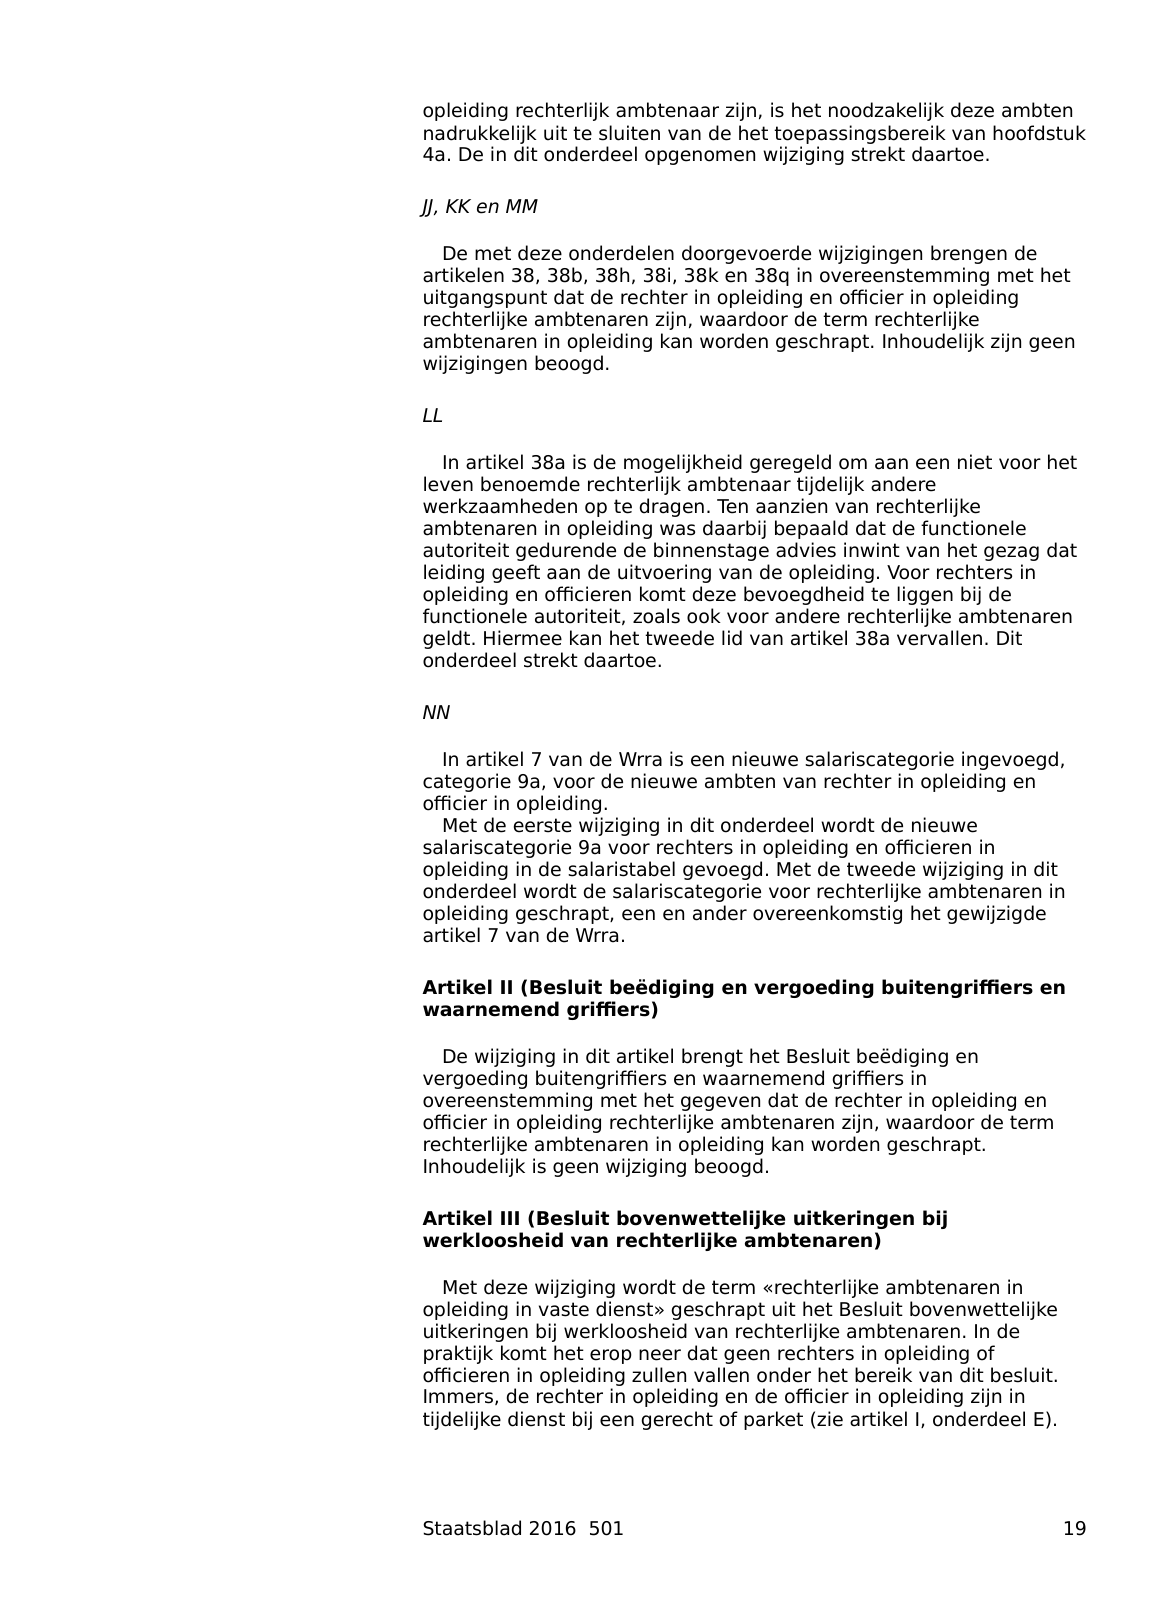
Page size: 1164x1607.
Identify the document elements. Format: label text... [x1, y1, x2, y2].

subtitle NN [422, 702, 1087, 724]
subtitle JJ, KK en MM [422, 196, 1087, 218]
subtitle Artikel III (Besluit bovenwettelijke uitkeringen bij werkloosheid van rechterlijke ambtenaren) [422, 1208, 1087, 1252]
text Met de eerste wijziging in dit onderdeel wordt de nieuwe salariscategorie 9a voor rechters in opleiding en officieren in opleiding in de salaristabel gevoegd. Met de tweede wijziging in dit onderdeel wordt de salariscategorie voor rechterlijke ambtenaren in opleiding geschrapt, een en ander overeenkomstig het gewijzigde artikel 7 van de Wrra. [422, 815, 1087, 947]
subtitle Artikel II (Besluit beëdiging en vergoeding buitengriffiers en waarnemend griffiers) [422, 977, 1087, 1021]
subtitle LL [422, 405, 1087, 427]
text De wijziging in dit artikel brengt het Besluit beëdiging en vergoeding buitengriffiers en waarnemend griffiers in overeenstemming met het gegeven dat de rechter in opleiding en officier in opleiding rechterlijke ambtenaren zijn, waardoor de term rechterlijke ambtenaren in opleiding kan worden geschrapt. Inhoudelijk is geen wijziging beoogd. [422, 1046, 1087, 1178]
text opleiding rechterlijk ambtenaar zijn, is het noodzakelijk deze ambten nadrukkelijk uit te sluiten van de het toepassingsbereik van hoofdstuk 4a. De in dit onderdeel opgenomen wijziging strekt daartoe. [422, 100, 1087, 166]
text In artikel 7 van de Wrra is een nieuwe salariscategorie ingevoegd, categorie 9a, voor de nieuwe ambten van rechter in opleiding en officier in opleiding. [422, 749, 1087, 815]
text In artikel 38a is de mogelijkheid geregeld om aan een niet voor het leven benoemde rechterlijk ambtenaar tijdelijk andere werkzaamheden op te dragen. Ten aanzien van rechterlijke ambtenaren in opleiding was daarbij bepaald dat de functionele autoriteit gedurende de binnenstage advies inwint van het gezag dat leiding geeft aan de uitvoering van de opleiding. Voor rechters in opleiding en officieren komt deze bevoegdheid te liggen bij de functionele autoriteit, zoals ook voor andere rechterlijke ambtenaren geldt. Hiermee kan het tweede lid van artikel 38a vervallen. Dit onderdeel strekt daartoe. [422, 452, 1087, 672]
text De met deze onderdelen doorgevoerde wijzigingen brengen de artikelen 38, 38b, 38h, 38i, 38k en 38q in overeenstemming met het uitgangspunt dat de rechter in opleiding en officier in opleiding rechterlijke ambtenaren zijn, waardoor de term rechterlijke ambtenaren in opleiding kan worden geschrapt. Inhoudelijk zijn geen wijzigingen beoogd. [422, 243, 1087, 375]
text Met deze wijziging wordt de term «rechterlijke ambtenaren in opleiding in vaste dienst» geschrapt uit het Besluit bovenwettelijke uitkeringen bij werkloosheid van rechterlijke ambtenaren. In de praktijk komt het erop neer dat geen rechters in opleiding of officieren in opleiding zullen vallen onder het bereik van dit besluit. Immers, de rechter in opleiding en de officier in opleiding zijn in tijdelijke dienst bij een gerecht of parket (zie artikel I, onderdeel E). [422, 1277, 1087, 1430]
